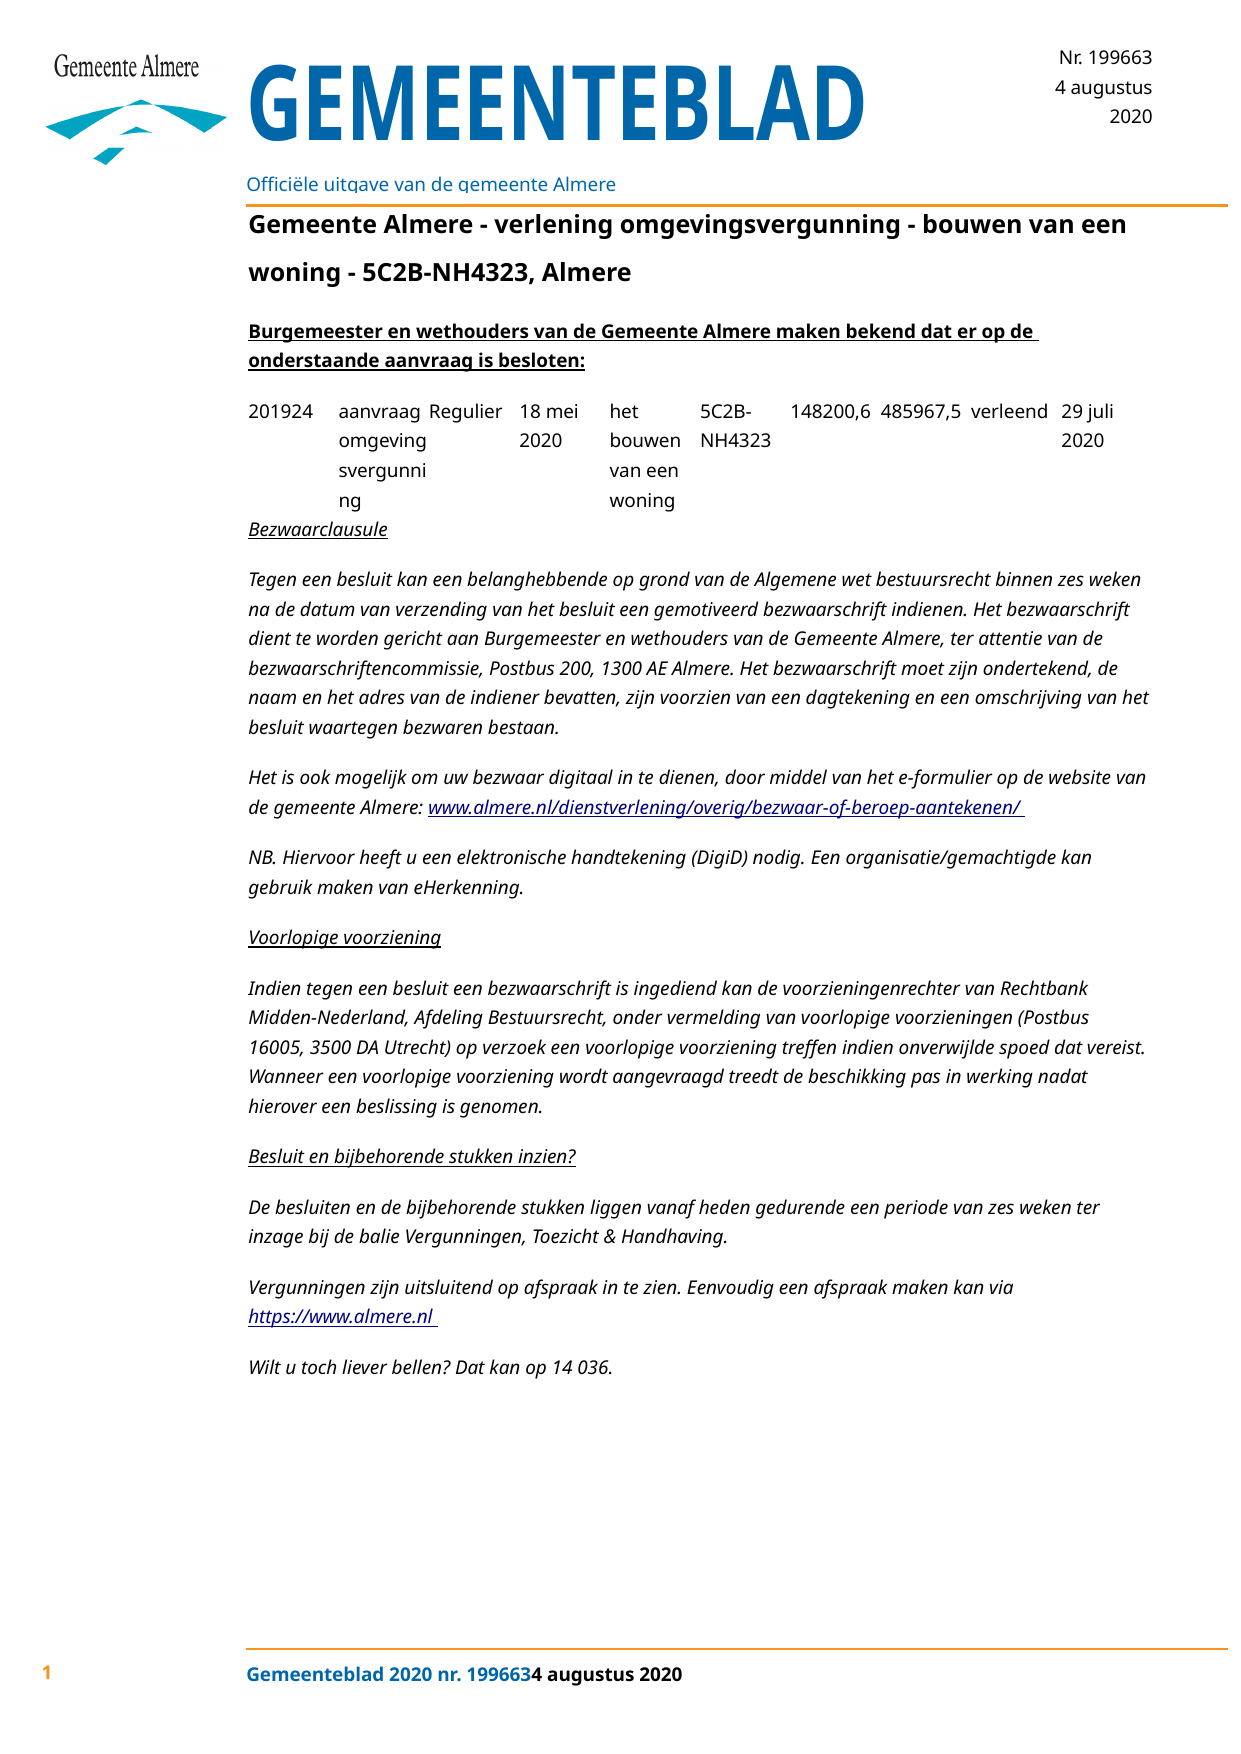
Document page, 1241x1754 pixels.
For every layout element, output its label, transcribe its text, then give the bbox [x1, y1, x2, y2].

table_header 201924 [248, 398, 338, 512]
text Burgemeester en wethouders van de Gemeente Almere maken bekend dat er op de onderstaande aanvraag is besloten: [248, 318, 1152, 373]
table_header 18 mei 2020 [519, 398, 609, 512]
table_header 29 juli 2020 [1061, 398, 1152, 512]
text Wilt u toch liever bellen? Dat kan op 14 036. [248, 1354, 1152, 1380]
table_header 148200,6 [790, 398, 881, 512]
table_header het bouwen van een woning [609, 398, 700, 512]
text Bezwaarclausule [248, 516, 1152, 541]
table_header 5C2B-NH4323 [700, 398, 790, 512]
table_header 485967,5 [881, 398, 971, 512]
text Indien tegen een besluit een bezwaarschrift is ingediend kan de voorzieningenrechter van Rechtbank Midden-Nederland, Afdeling Bestuursrecht, onder vermelding van voorlopige voorzieningen (Postbus 16005, 3500 DA Utrecht) op verzoek een voorlopige voorziening treffen indien onverwijlde spoed dat vereist. Wanneer een voorlopige voorziening wordt aangevraagd treedt de beschikking pas in werking nadat hierover een beslissing is genomen. [248, 975, 1152, 1119]
text Besluit en bijbehorende stukken inzien? [248, 1144, 1152, 1169]
text Het is ook mogelijk om uw bezwaar digitaal in te dienen, door middel van het e-formulier op de website van de gemeente Almere: www.almere.nl/dienstverlening/overig/bezwaar-of-beroep-aantekenen/ [248, 764, 1152, 820]
text Voorlopige voorziening [248, 924, 1152, 950]
picture [41, 47, 231, 172]
table_header Regulier [429, 398, 519, 512]
text Tegen een besluit kan een belanghebbende op grond van de Algemene wet bestuursrecht binnen zes weken na de datum van verzending van het besluit een gemotiveerd bezwaarschrift indienen. Het bezwaarschrift dient te worden gericht aan Burgemeester en wethouders van de Gemeente Almere, ter attentie van de bezwaarschriftencommissie, Postbus 200, 1300 AE Almere. Het bezwaarschrift moet zijn ondertekend, de naam en het adres van de indiener bevatten, zijn voorzien van een dagtekening en een omschrijving van het besluit waartegen bezwaren bestaan. [248, 566, 1152, 740]
text Gemeente Almere - verlening omgevingsvergunning - bouwen van een woning - 5C2B-NH4323, Almere [248, 207, 1152, 288]
text De besluiten en de bijbehorende stukken liggen vanaf heden gedurende een periode van zes weken ter inzage bij de balie Vergunningen, Toezicht & Handhaving. [248, 1194, 1152, 1249]
table_header verleend [971, 398, 1061, 512]
text Vergunningen zijn uitsluitend op afspraak in te zien. Eenvoudig een afspraak maken kan via https://www.almere.nl [248, 1274, 1152, 1329]
table_header aanvraag omgevingsvergunning [338, 398, 429, 512]
text NB. Hiervoor heeft u een elektronische handtekening (DigiD) nodig. Een organisatie/gemachtigde kan gebruik maken van eHerkenning. [248, 844, 1152, 900]
